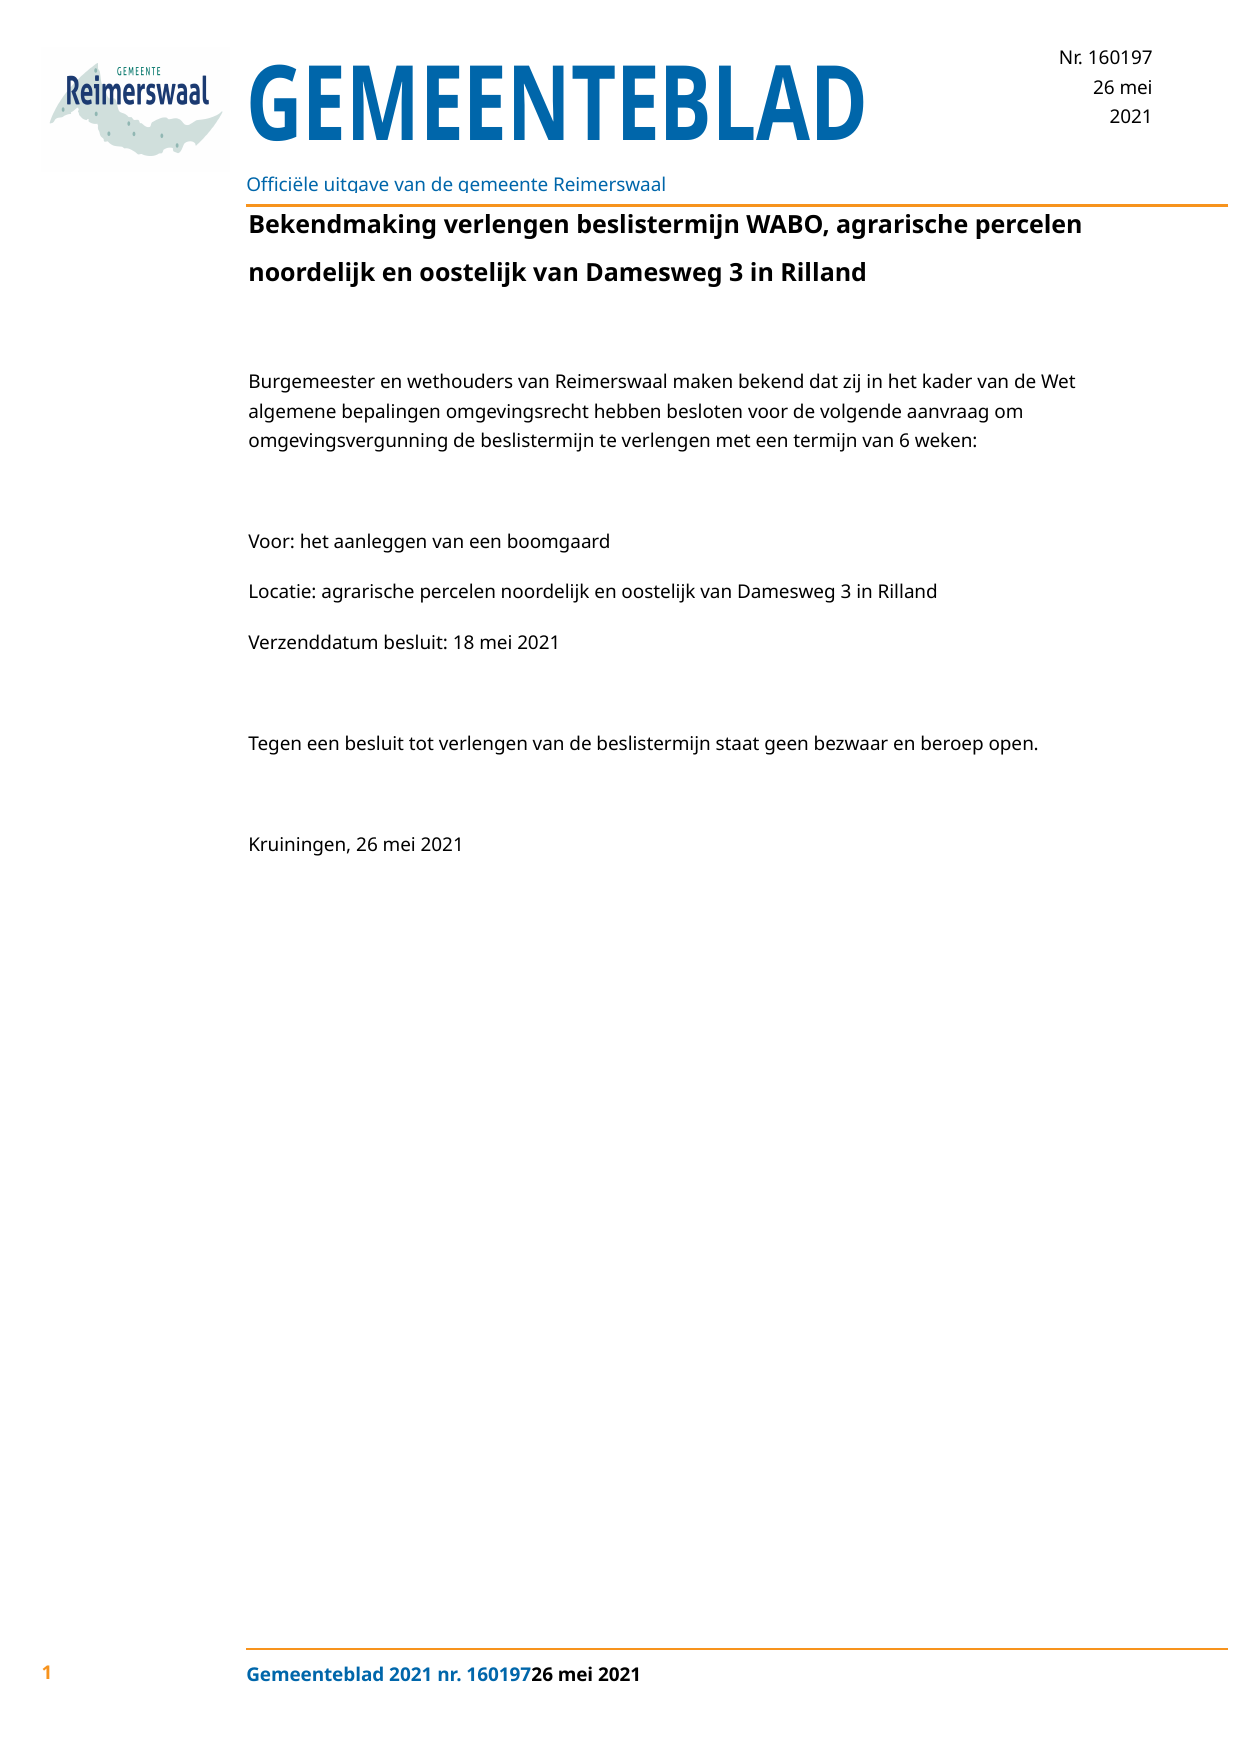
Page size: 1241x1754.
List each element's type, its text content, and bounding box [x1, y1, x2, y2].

text Kruiningen, 26 mei 2021 [248, 831, 1152, 857]
text Bekendmaking verlengen beslistermijn WABO, agrarische percelen noordelijk en oostelijk van Damesweg 3 in Rilland [248, 207, 1152, 288]
text Voor: het aanleggen van een boomgaard [248, 528, 1152, 554]
text Verzenddatum besluit: 18 mei 2021 [248, 629, 1152, 655]
text Tegen een besluit tot verlengen van de beslistermijn staat geen bezwaar en beroep open. [248, 730, 1152, 756]
text Burgemeester en wethouders van Reimerswaal maken bekend dat zij in het kader van de Wet algemene bepalingen omgevingsrecht hebben besloten voor de volgende aanvraag om omgevingsvergunning de beslistermijn te verlengen met een termijn van 6 weken: [248, 368, 1152, 453]
picture [41, 47, 231, 172]
text Locatie: agrarische percelen noordelijk en oostelijk van Damesweg 3 in Rilland [248, 579, 1152, 604]
